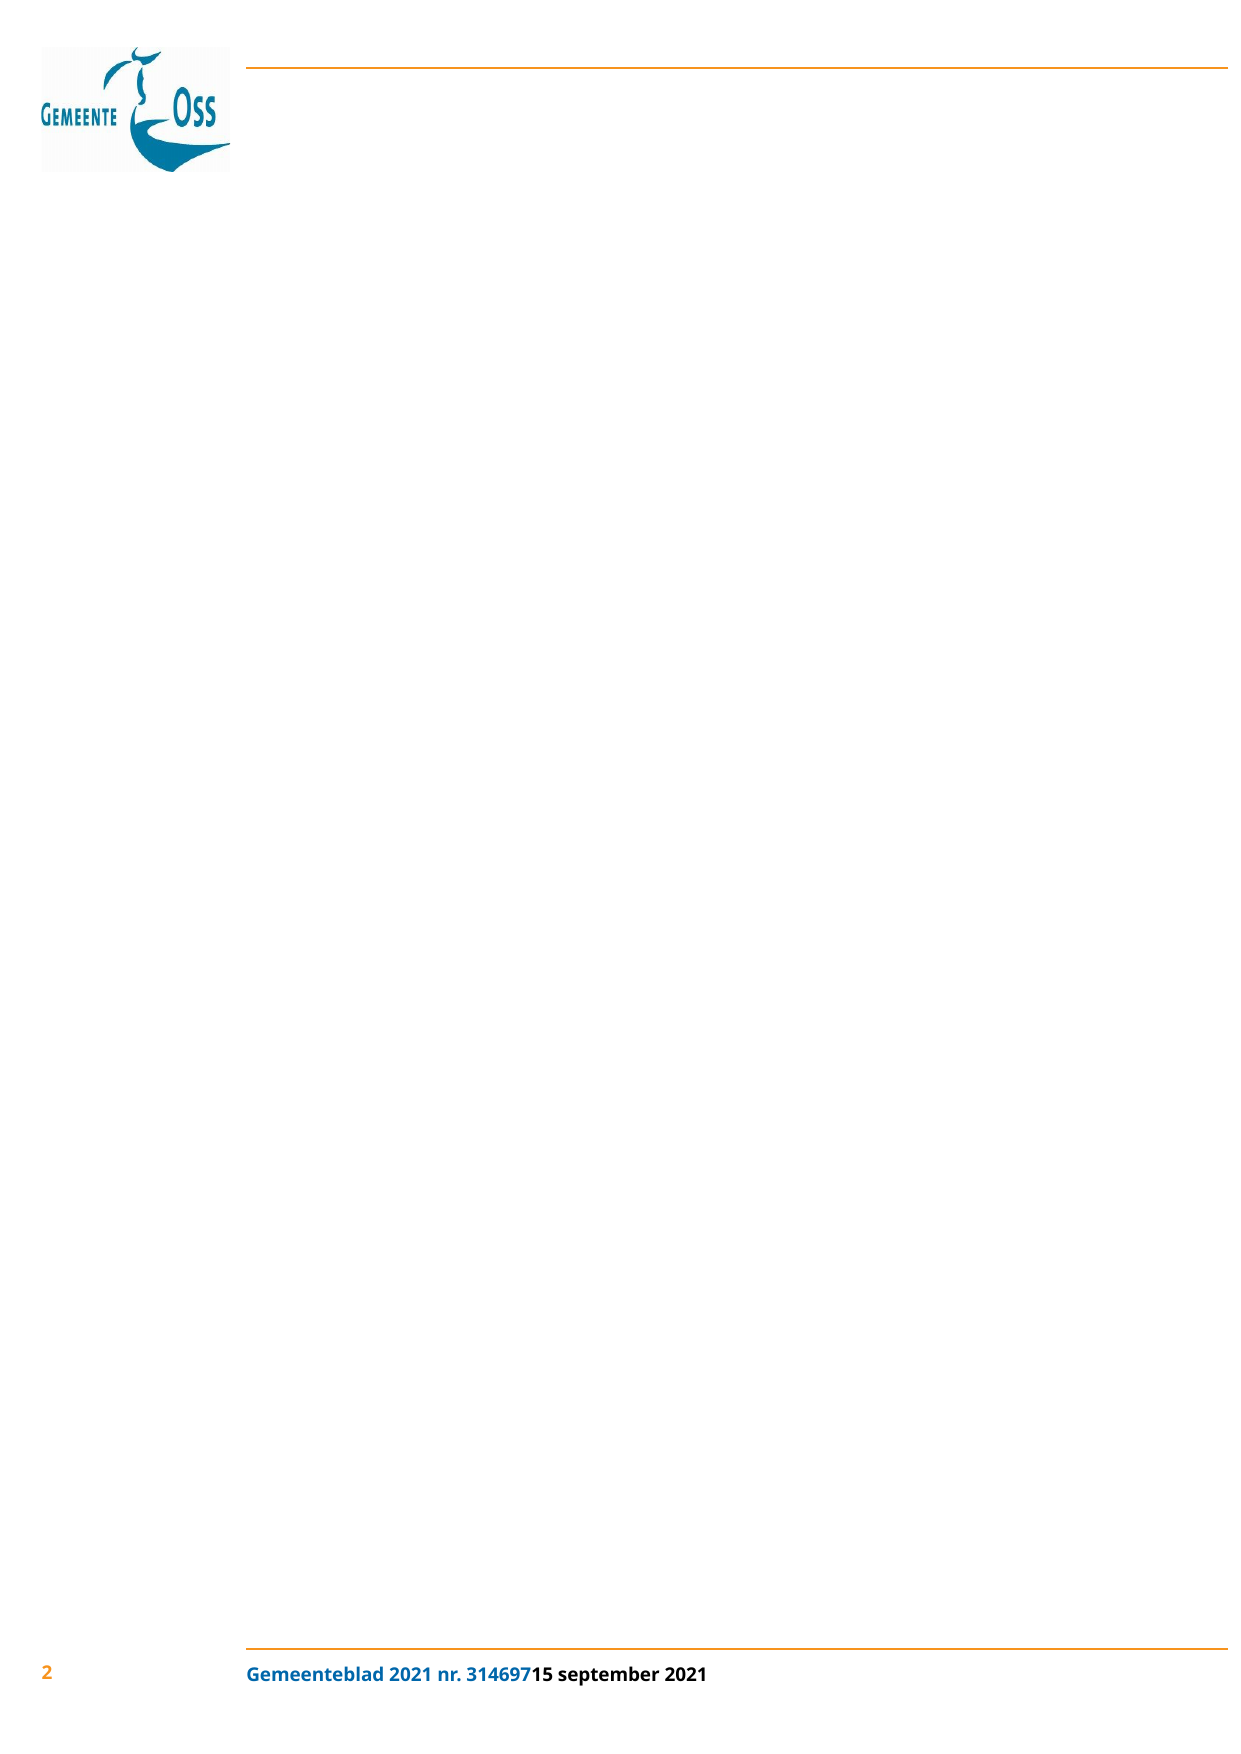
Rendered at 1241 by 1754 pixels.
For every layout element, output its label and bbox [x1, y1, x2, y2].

picture [41, 47, 231, 172]
